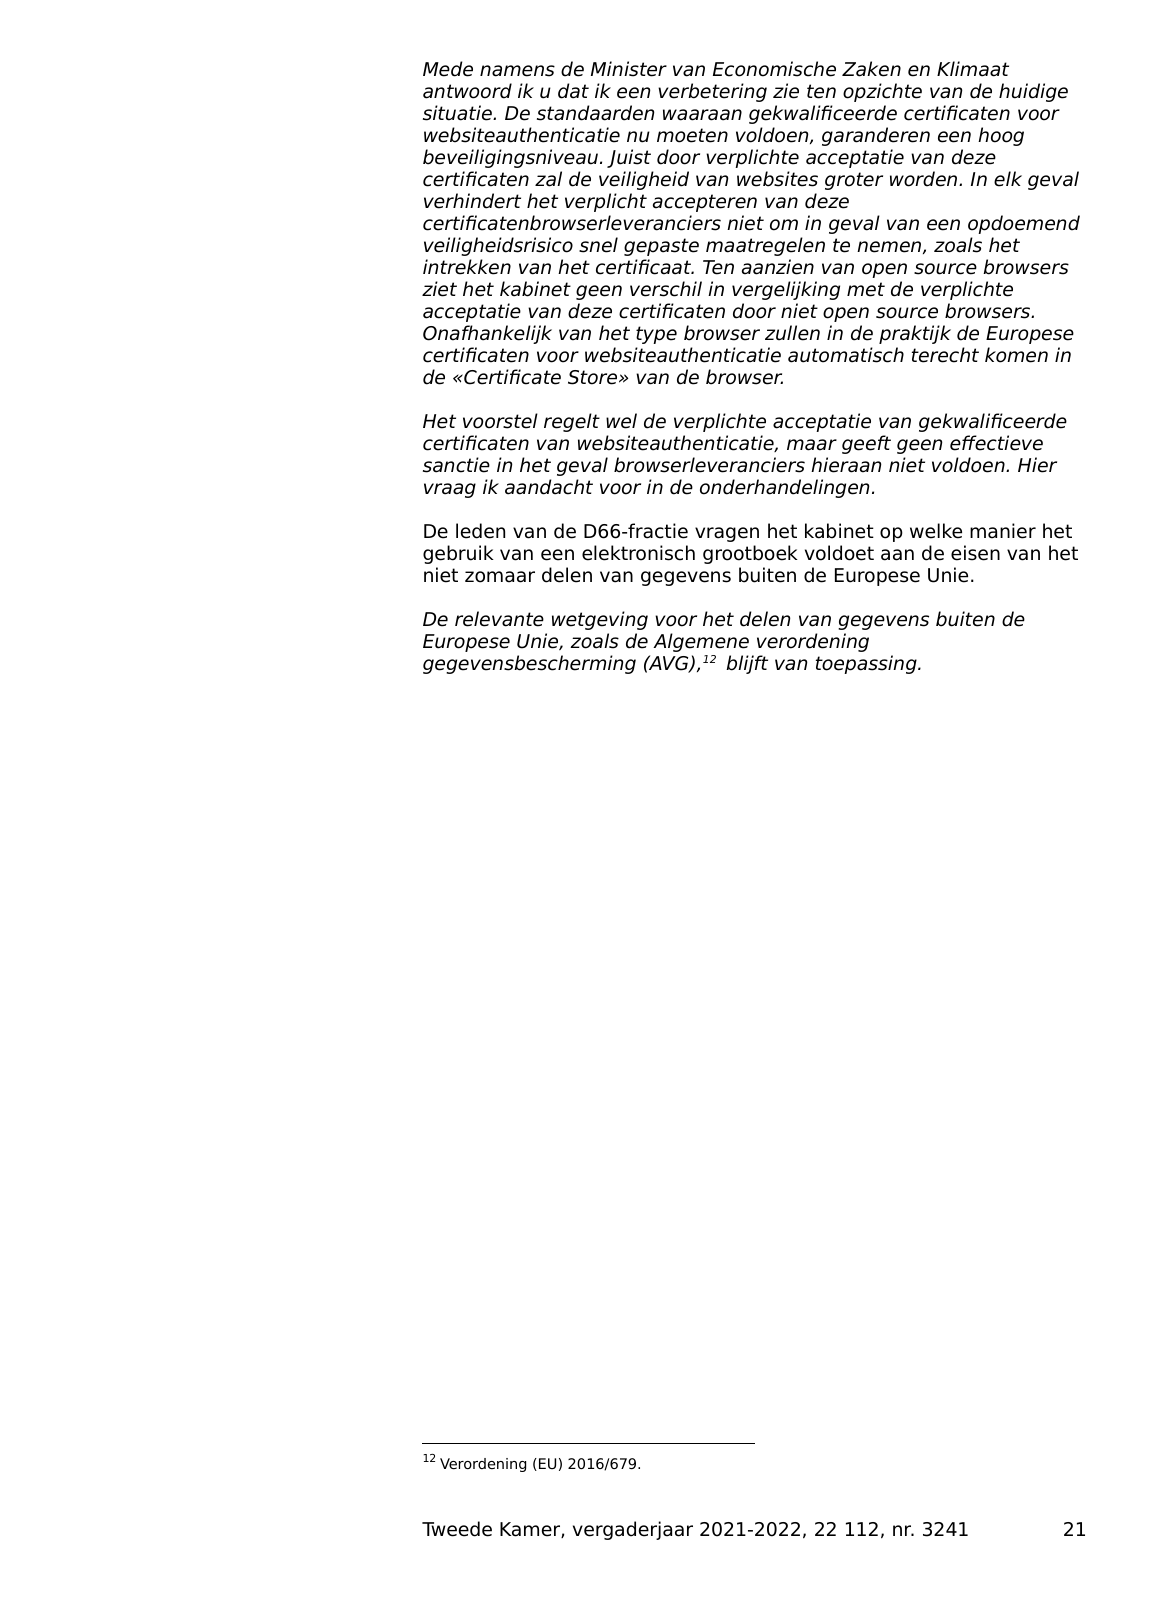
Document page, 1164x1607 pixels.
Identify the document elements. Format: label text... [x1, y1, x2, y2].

text Verordening (EU) 2016/679. [422, 1452, 1087, 1474]
text Mede namens de Minister van Economische Zaken en Klimaat antwoord ik u dat ik een verbetering zie ten opzichte van de huidige situatie. De standaarden waaraan gekwalificeerde certificaten voor websiteauthenticatie nu moeten voldoen, garanderen een hoog beveiligingsniveau. Juist door verplichte acceptatie van deze certificaten zal de veiligheid van websites groter worden. In elk geval verhindert het verplicht accepteren van deze certificatenbrowserleveranciers niet om in geval van een opdoemend veiligheidsrisico snel gepaste maatregelen te nemen, zoals het intrekken van het certificaat. Ten aanzien van open source browsers ziet het kabinet geen verschil in vergelijking met de verplichte acceptatie van deze certificaten door niet open source browsers. Onafhankelijk van het type browser zullen in de praktijk de Europese certificaten voor websiteauthenticatie automatisch terecht komen in de «Certificate Store» van de browser. [422, 59, 1087, 389]
text De leden van de D66-fractie vragen het kabinet op welke manier het gebruik van een elektronisch grootboek voldoet aan de eisen van het niet zomaar delen van gegevens buiten de Europese Unie. [422, 521, 1087, 587]
text De relevante wetgeving voor het delen van gegevens buiten de Europese Unie, zoals de Algemene verordening gegevensbescherming (AVG), blijft van toepassing. [422, 609, 1087, 675]
text Het voorstel regelt wel de verplichte acceptatie van gekwalificeerde certificaten van websiteauthenticatie, maar geeft geen effectieve sanctie in het geval browserleveranciers hieraan niet voldoen. Hier vraag ik aandacht voor in de onderhandelingen. [422, 411, 1087, 499]
